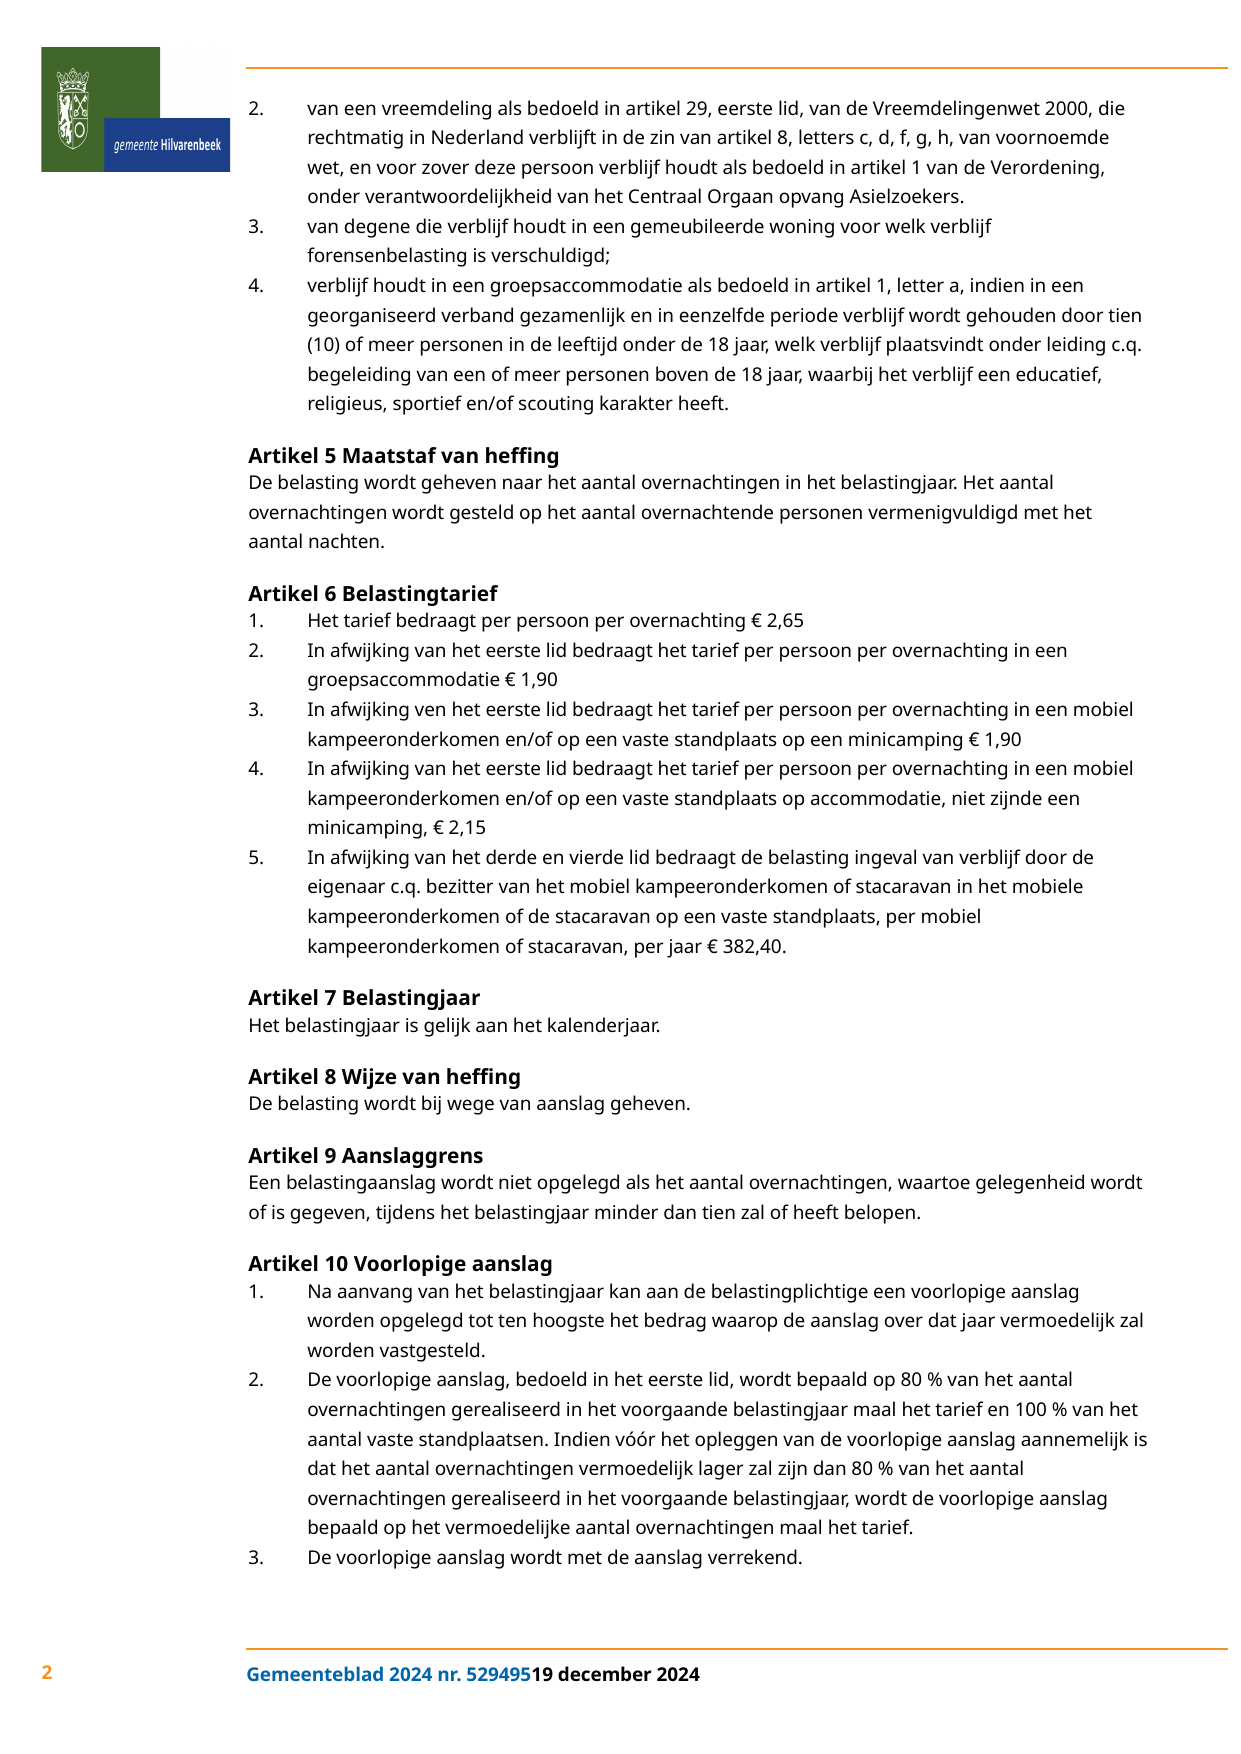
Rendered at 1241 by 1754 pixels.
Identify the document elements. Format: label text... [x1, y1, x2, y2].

text Artikel 9 Aanslaggrens [248, 1141, 1152, 1169]
text Artikel 5 Maatstaf van heffing [248, 441, 1152, 469]
text Artikel 7 Belastingjaar [248, 983, 1152, 1012]
text Artikel 6 Belastingtarief [248, 579, 1152, 607]
list verblijf houdt in een groepsaccommodatie als bedoeld in artikel 1, letter a, indien in een georganiseerd verband gezamenlijk en in eenzelfde periode verblijf wordt gehouden door tien (10) of meer personen in de leeftijd onder de 18 jaar, welk verblijf plaatsvindt onder leiding c.q. begeleiding van een of meer personen boven de 18 jaar, waarbij het verblijf een educatief, religieus, sportief en/of scouting karakter heeft. [248, 272, 1152, 416]
text De belasting wordt geheven naar het aantal overnachtingen in het belastingjaar. Het aantal overnachtingen wordt gesteld op het aantal overnachtende personen vermenigvuldigd met het aantal nachten. [248, 469, 1152, 554]
list Na aanvang van het belastingjaar kan aan de belastingplichtige een voorlopige aanslag worden opgelegd tot ten hoogste het bedrag waarop de aanslag over dat jaar vermoedelijk zal worden vastgesteld. [248, 1278, 1152, 1363]
list In afwijking van het eerste lid bedraagt het tarief per persoon per overnachting in een groepsaccommodatie € 1,90 [248, 637, 1152, 692]
list In afwijking ven het eerste lid bedraagt het tarief per persoon per overnachting in een mobiel kampeeronderkomen en/of op een vaste standplaats op een minicamping € 1,90 [248, 696, 1152, 752]
text Artikel 10 Voorlopige aanslag [248, 1249, 1152, 1278]
text De belasting wordt bij wege van aanslag geheven. [248, 1091, 1152, 1116]
list In afwijking van het eerste lid bedraagt het tarief per persoon per overnachting in een mobiel kampeeronderkomen en/of op een vaste standplaats op accommodatie, niet zijnde een minicamping, € 2,15 [248, 755, 1152, 840]
list De voorlopige aanslag, bedoeld in het eerste lid, wordt bepaald op 80 % van het aantal overnachtingen gerealiseerd in het voorgaande belastingjaar maal het tarief en 100 % van het aantal vaste standplaatsen. Indien vóór het opleggen van de voorlopige aanslag aannemelijk is dat het aantal overnachtingen vermoedelijk lager zal zijn dan 80 % van het aantal overnachtingen gerealiseerd in het voorgaande belastingjaar, wordt de voorlopige aanslag bepaald op het vermoedelijke aantal overnachtingen maal het tarief. [248, 1367, 1152, 1540]
text Artikel 8 Wijze van heffing [248, 1062, 1152, 1091]
list Het tarief bedraagt per persoon per overnachting € 2,65 [248, 607, 1152, 633]
list van een vreemdeling als bedoeld in artikel 29, eerste lid, van de Vreemdelingenwet 2000, die rechtmatig in Nederland verblijft in de zin van artikel 8, letters c, d, f, g, h, van voornoemde wet, en voor zover deze persoon verblijf houdt als bedoeld in artikel 1 van de Verordening, onder verantwoordelijkheid van het Centraal Orgaan opvang Asielzoekers. [248, 95, 1152, 209]
list In afwijking van het derde en vierde lid bedraagt de belasting ingeval van verblijf door de eigenaar c.q. bezitter van het mobiel kampeeronderkomen of stacaravan in het mobiele kampeeronderkomen of de stacaravan op een vaste standplaats, per mobiel kampeeronderkomen of stacaravan, per jaar € 382,40. [248, 844, 1152, 959]
list van degene die verblijf houdt in een gemeubileerde woning voor welk verblijf forensenbelasting is verschuldigd; [248, 213, 1152, 268]
text Het belastingjaar is gelijk aan het kalenderjaar. [248, 1012, 1152, 1037]
text Een belastingaanslag wordt niet opgelegd als het aantal overnachtingen, waartoe gelegenheid wordt of is gegeven, tijdens het belastingjaar minder dan tien zal of heeft belopen. [248, 1169, 1152, 1225]
picture [41, 47, 231, 172]
list De voorlopige aanslag wordt met de aanslag verrekend. [248, 1544, 1152, 1570]
